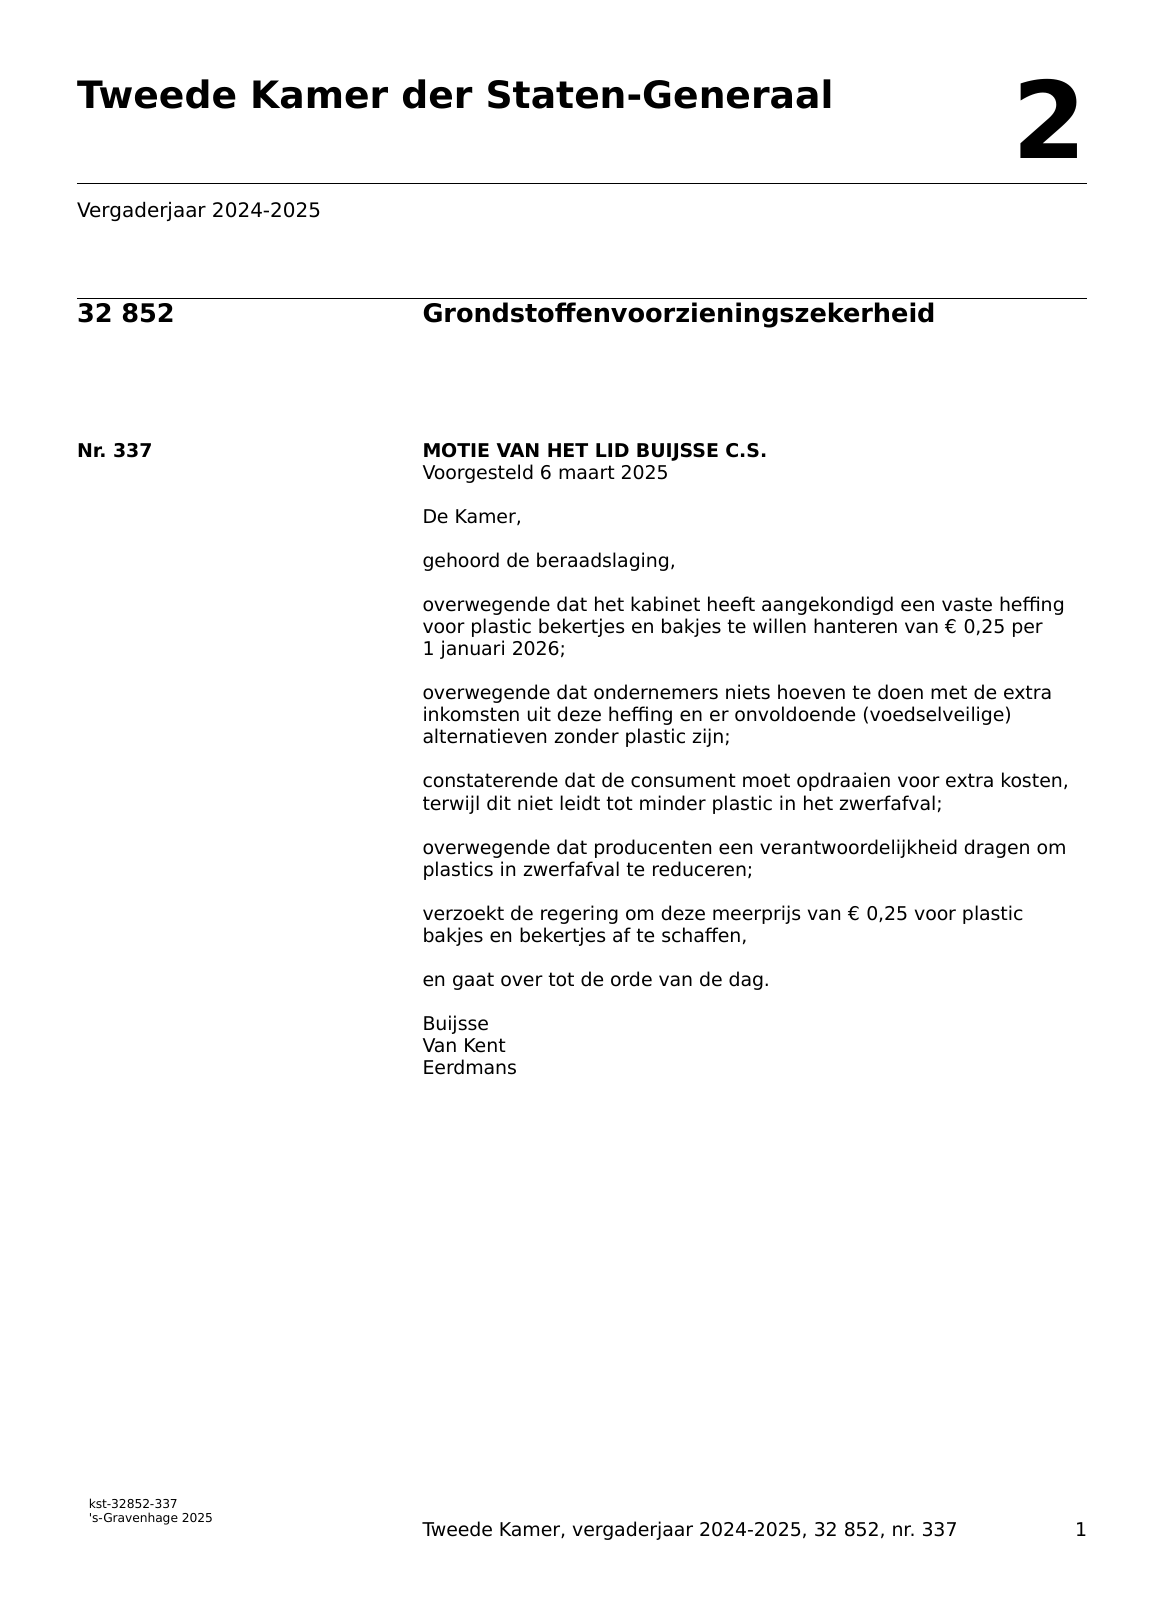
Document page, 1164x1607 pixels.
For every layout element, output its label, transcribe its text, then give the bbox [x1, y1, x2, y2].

subtitle Nr. 337 MOTIE VAN HET LID BUIJSSE C.S. [77, 440, 1087, 462]
text kst-32852-337 [88, 1497, 323, 1511]
text Eerdmans [422, 1057, 1087, 1079]
table_cell Vergaderjaar 2024-2025 [77, 184, 1087, 298]
text overwegende dat producenten een verantwoordelijkheid dragen om plastics in zwerfafval te reduceren; [422, 837, 1087, 881]
text Voorgesteld 6 maart 2025 [422, 462, 1087, 484]
text constaterende dat de consument moet opdraaien voor extra kosten, terwijl dit niet leidt tot minder plastic in het zwerfafval; [422, 770, 1087, 814]
text Van Kent [422, 1035, 1087, 1057]
text overwegende dat het kabinet heeft aangekondigd een vaste heffing voor plastic bekertjes en bakjes te willen hanteren van € 0,25 per 1 januari 2026; [422, 594, 1087, 660]
text overwegende dat ondernemers niets hoeven te doen met de extra inkomsten uit deze heffing en er onvoldoende (voedselveilige) alternatieven zonder plastic zijn; [422, 682, 1087, 748]
text gehoord de beraadslaging, [422, 550, 1087, 572]
text De Kamer, [422, 506, 1087, 528]
text 's-Gravenhage 2025 [88, 1511, 323, 1525]
text en gaat over tot de orde van de dag. [422, 969, 1087, 991]
text verzoekt de regering om deze meerprijs van € 0,25 voor plastic bakjes en bekertjes af te schaffen, [422, 903, 1087, 947]
text Buijsse [422, 1013, 1087, 1035]
subtitle 32 852 Grondstoffenvoorzieningszekerheid [77, 299, 1087, 329]
table_header 2 [886, 59, 1087, 183]
table_header Tweede Kamer der Staten-Generaal [77, 59, 886, 183]
